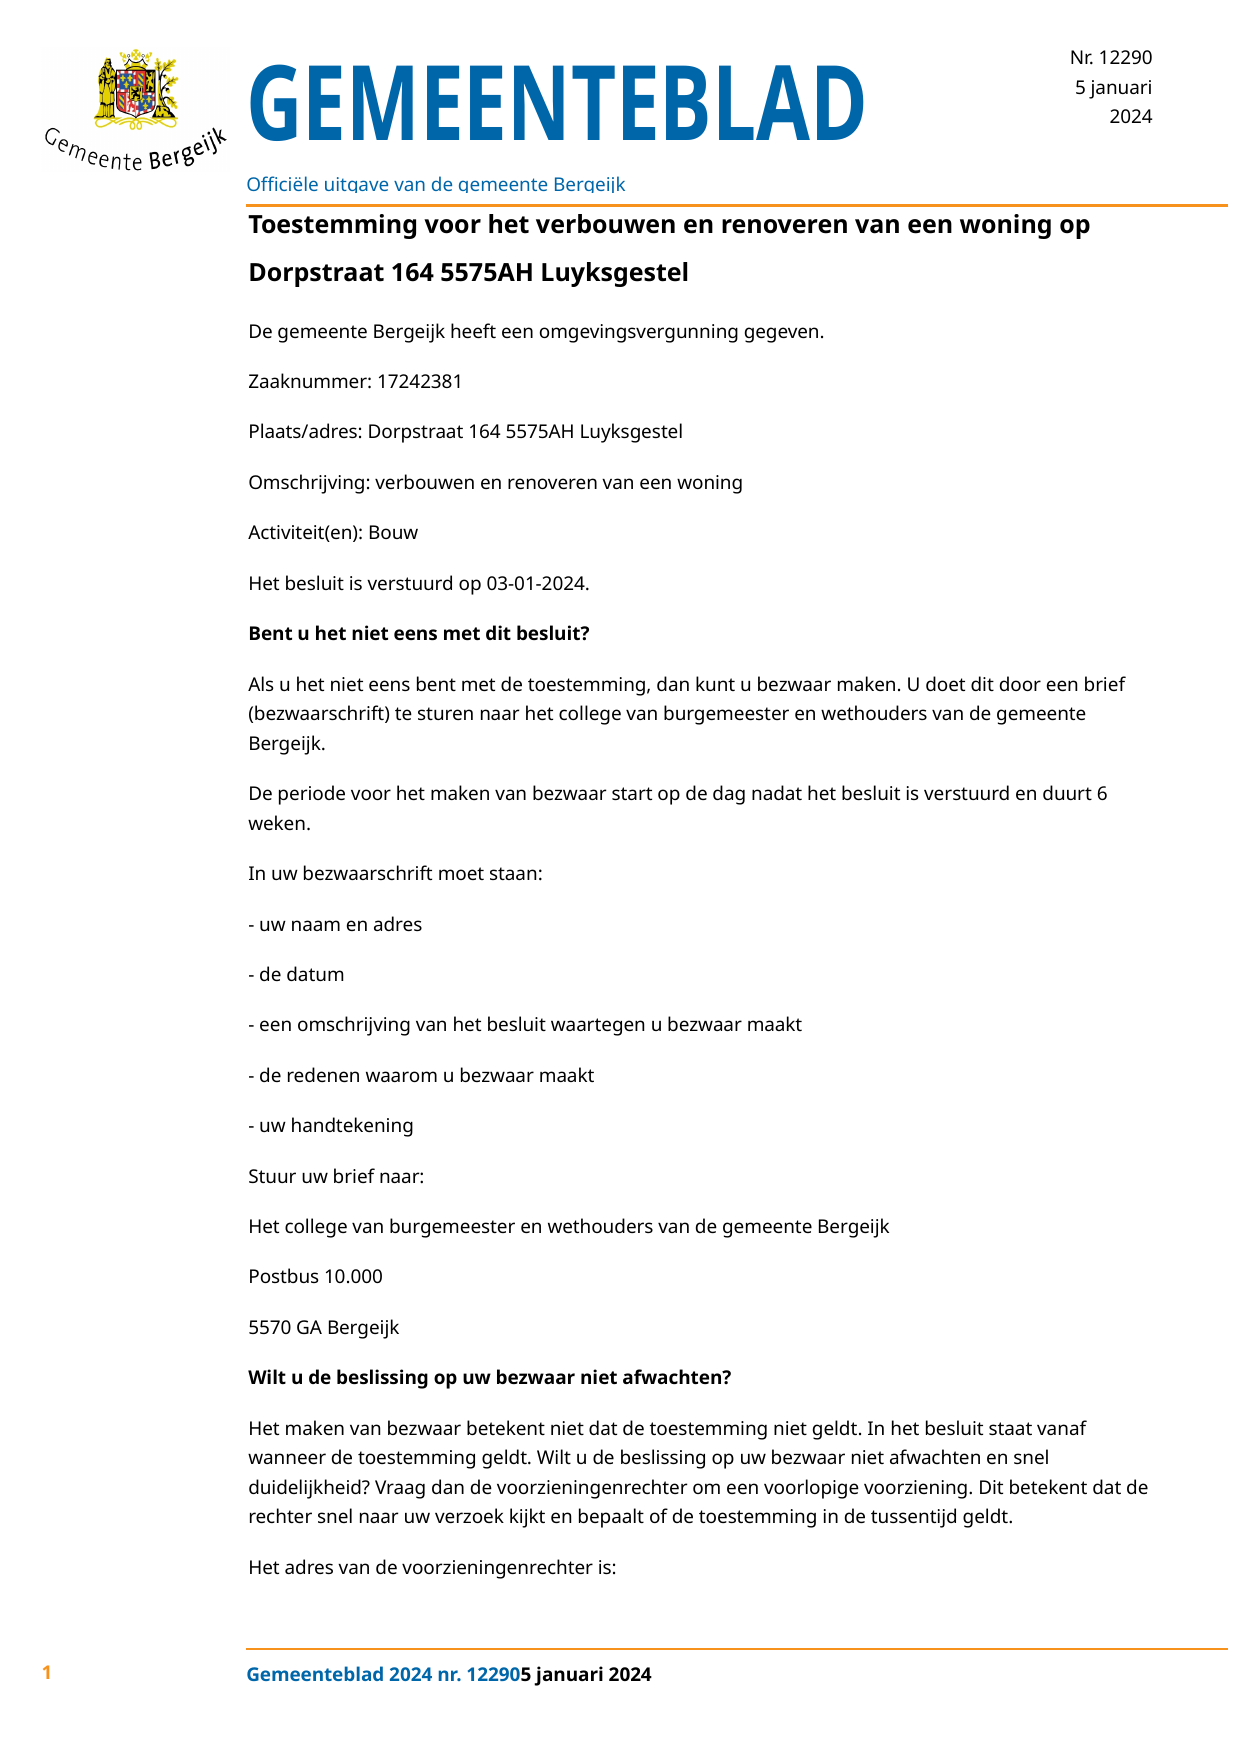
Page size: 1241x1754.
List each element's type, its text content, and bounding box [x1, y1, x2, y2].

text De gemeente Bergeijk heeft een omgevingsvergunning gegeven. [248, 318, 1152, 344]
text De periode voor het maken van bezwaar start op de dag nadat het besluit is verstuurd en duurt 6 weken. [248, 780, 1152, 836]
text - uw handtekening [248, 1112, 1152, 1138]
text - een omschrijving van het besluit waartegen u bezwaar maakt [248, 1012, 1152, 1037]
text 5570 GA Bergeijk [248, 1314, 1152, 1340]
text - de datum [248, 961, 1152, 987]
picture [41, 47, 231, 172]
text Het besluit is verstuurd op 03-01-2024. [248, 570, 1152, 596]
text Als u het niet eens bent met de toestemming, dan kunt u bezwaar maken. U doet dit door een brief (bezwaarschrift) te sturen naar het college van burgemeester en wethouders van de gemeente Bergeijk. [248, 671, 1152, 756]
text Stuur uw brief naar: [248, 1163, 1152, 1189]
text Bent u het niet eens met dit besluit? [248, 620, 1152, 646]
text Wilt u de beslissing op uw bezwaar niet afwachten? [248, 1364, 1152, 1390]
text In uw bezwaarschrift moet staan: [248, 860, 1152, 886]
text Zaaknummer: 17242381 [248, 368, 1152, 394]
text Omschrijving: verbouwen en renoveren van een woning [248, 469, 1152, 495]
text Postbus 10.000 [248, 1264, 1152, 1289]
text Het maken van bezwaar betekent niet dat de toestemming niet geldt. In het besluit staat vanaf wanneer de toestemming geldt. Wilt u de beslissing op uw bezwaar niet afwachten en snel duidelijkheid? Vraag dan de voorzieningenrechter om een voorlopige voorziening. Dit betekent dat de rechter snel naar uw verzoek kijkt en bepaalt of de toestemming in de tussentijd geldt. [248, 1415, 1152, 1529]
text Het college van burgemeester en wethouders van de gemeente Bergeijk [248, 1213, 1152, 1239]
text Toestemming voor het verbouwen en renoveren van een woning op Dorpstraat 164 5575AH Luyksgestel [248, 207, 1152, 288]
text Het adres van de voorzieningenrechter is: [248, 1554, 1152, 1580]
text - uw naam en adres [248, 911, 1152, 937]
text - de redenen waarom u bezwaar maakt [248, 1062, 1152, 1088]
text Activiteit(en): Bouw [248, 519, 1152, 545]
text Plaats/adres: Dorpstraat 164 5575AH Luyksgestel [248, 419, 1152, 444]
